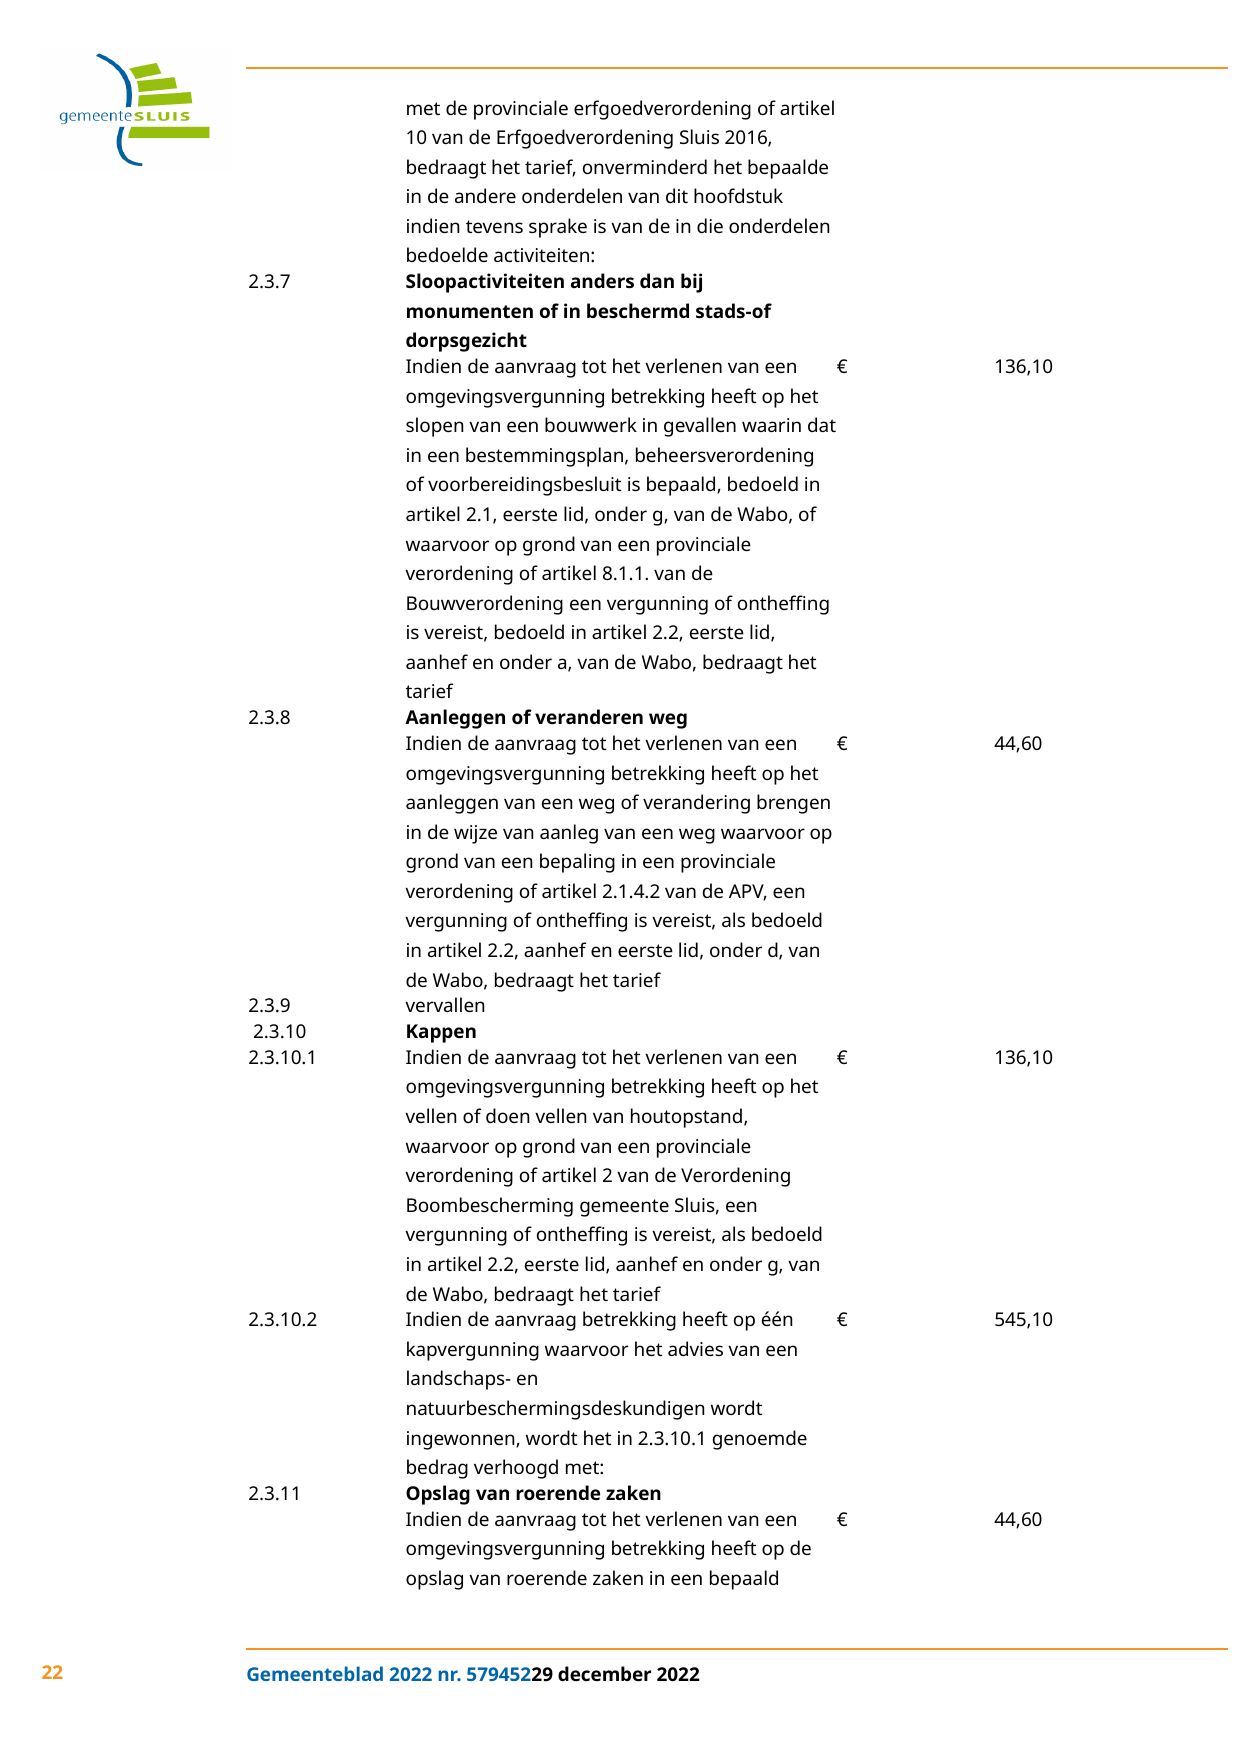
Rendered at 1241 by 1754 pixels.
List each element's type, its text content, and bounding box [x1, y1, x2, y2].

table_cell [837, 95, 994, 268]
table_cell [994, 1018, 1152, 1044]
table_cell 136,10 [994, 1044, 1152, 1306]
table_cell Opslag van roerende zaken [405, 1480, 837, 1506]
table_cell € [837, 1306, 994, 1480]
table_cell [248, 1506, 405, 1591]
table_cell 44,60 [994, 730, 1152, 993]
table_cell 545,10 [994, 1306, 1152, 1480]
table_cell Aanleggen of veranderen weg [405, 705, 837, 730]
table_cell [837, 1018, 994, 1044]
table_cell € [837, 730, 994, 993]
table_cell Indien de aanvraag tot het verlenen van een omgevingsvergunning betrekking heeft op de opslag van roerende zaken in een bepaald [405, 1506, 837, 1591]
table_cell [994, 95, 1152, 268]
table_cell 2.3.11 [248, 1480, 405, 1506]
table_cell Kappen [405, 1018, 837, 1044]
table_cell Indien de aanvraag tot het verlenen van een omgevingsvergunning betrekking heeft op het slopen van een bouwwerk in gevallen waarin dat in een bestemmingsplan, beheersverordening of voorbereidingsbesluit is bepaald, bedoeld in artikel 2.1, eerste lid, onder g, van de Wabo, of waarvoor op grond van een provinciale verordening of artikel 8.1.1. van de Bouwverordening een vergunning of ontheffing is vereist, bedoeld in artikel 2.2, eerste lid, aanhef en onder a, van de Wabo, bedraagt het tarief [405, 353, 837, 704]
table_cell [837, 705, 994, 730]
table_cell [248, 730, 405, 993]
table_cell 2.3.7 [248, 269, 405, 353]
table_cell [994, 705, 1152, 730]
table_cell 2.3.10.1 [248, 1044, 405, 1306]
table_cell 136,10 [994, 353, 1152, 704]
table_cell 2.3.8 [248, 705, 405, 730]
picture [41, 47, 231, 172]
table_cell [248, 353, 405, 704]
table_cell 2.3.9 [248, 993, 405, 1018]
table_cell met de provinciale erfgoedverordening of artikel 10 van de Erfgoedverordening Sluis 2016, bedraagt het tarief, onverminderd het bepaalde in de andere onderdelen van dit hoofdstuk indien tevens sprake is van de in die onderdelen bedoelde activiteiten: [405, 95, 837, 268]
table_cell [837, 269, 994, 353]
table_cell [994, 1480, 1152, 1506]
table_cell [994, 993, 1152, 1018]
table_cell [994, 269, 1152, 353]
table_cell 2.3.10.2 [248, 1306, 405, 1480]
table_cell 44,60 [994, 1506, 1152, 1591]
table_cell € [837, 353, 994, 704]
table_cell Indien de aanvraag betrekking heeft op één kapvergunning waarvoor het advies van een landschaps- en natuurbeschermingsdeskundigen wordt ingewonnen, wordt het in 2.3.10.1 genoemde bedrag verhoogd met: [405, 1306, 837, 1480]
table_cell € [837, 1044, 994, 1306]
table_cell vervallen [405, 993, 837, 1018]
table_cell [248, 95, 405, 268]
table_cell [837, 1480, 994, 1506]
table_cell Indien de aanvraag tot het verlenen van een omgevingsvergunning betrekking heeft op het aanleggen van een weg of verandering brengen in de wijze van aanleg van een weg waarvoor op grond van een bepaling in een provinciale verordening of artikel 2.1.4.2 van de APV, een vergunning of ontheffing is vereist, als bedoeld in artikel 2.2, aanhef en eerste lid, onder d, van de Wabo, bedraagt het tarief [405, 730, 837, 993]
table_cell Sloopactiviteiten anders dan bij monumenten of in beschermd stads-of dorpsgezicht [405, 269, 837, 353]
table_cell Indien de aanvraag tot het verlenen van een omgevingsvergunning betrekking heeft op het vellen of doen vellen van houtopstand, waarvoor op grond van een provinciale verordening of artikel 2 van de Verordening Boombescherming gemeente Sluis, een vergunning of ontheffing is vereist, als bedoeld in artikel 2.2, eerste lid, aanhef en onder g, van de Wabo, bedraagt het tarief [405, 1044, 837, 1306]
table_cell 2.3.10 [248, 1018, 405, 1044]
table_cell € [837, 1506, 994, 1591]
table_cell [837, 993, 994, 1018]
